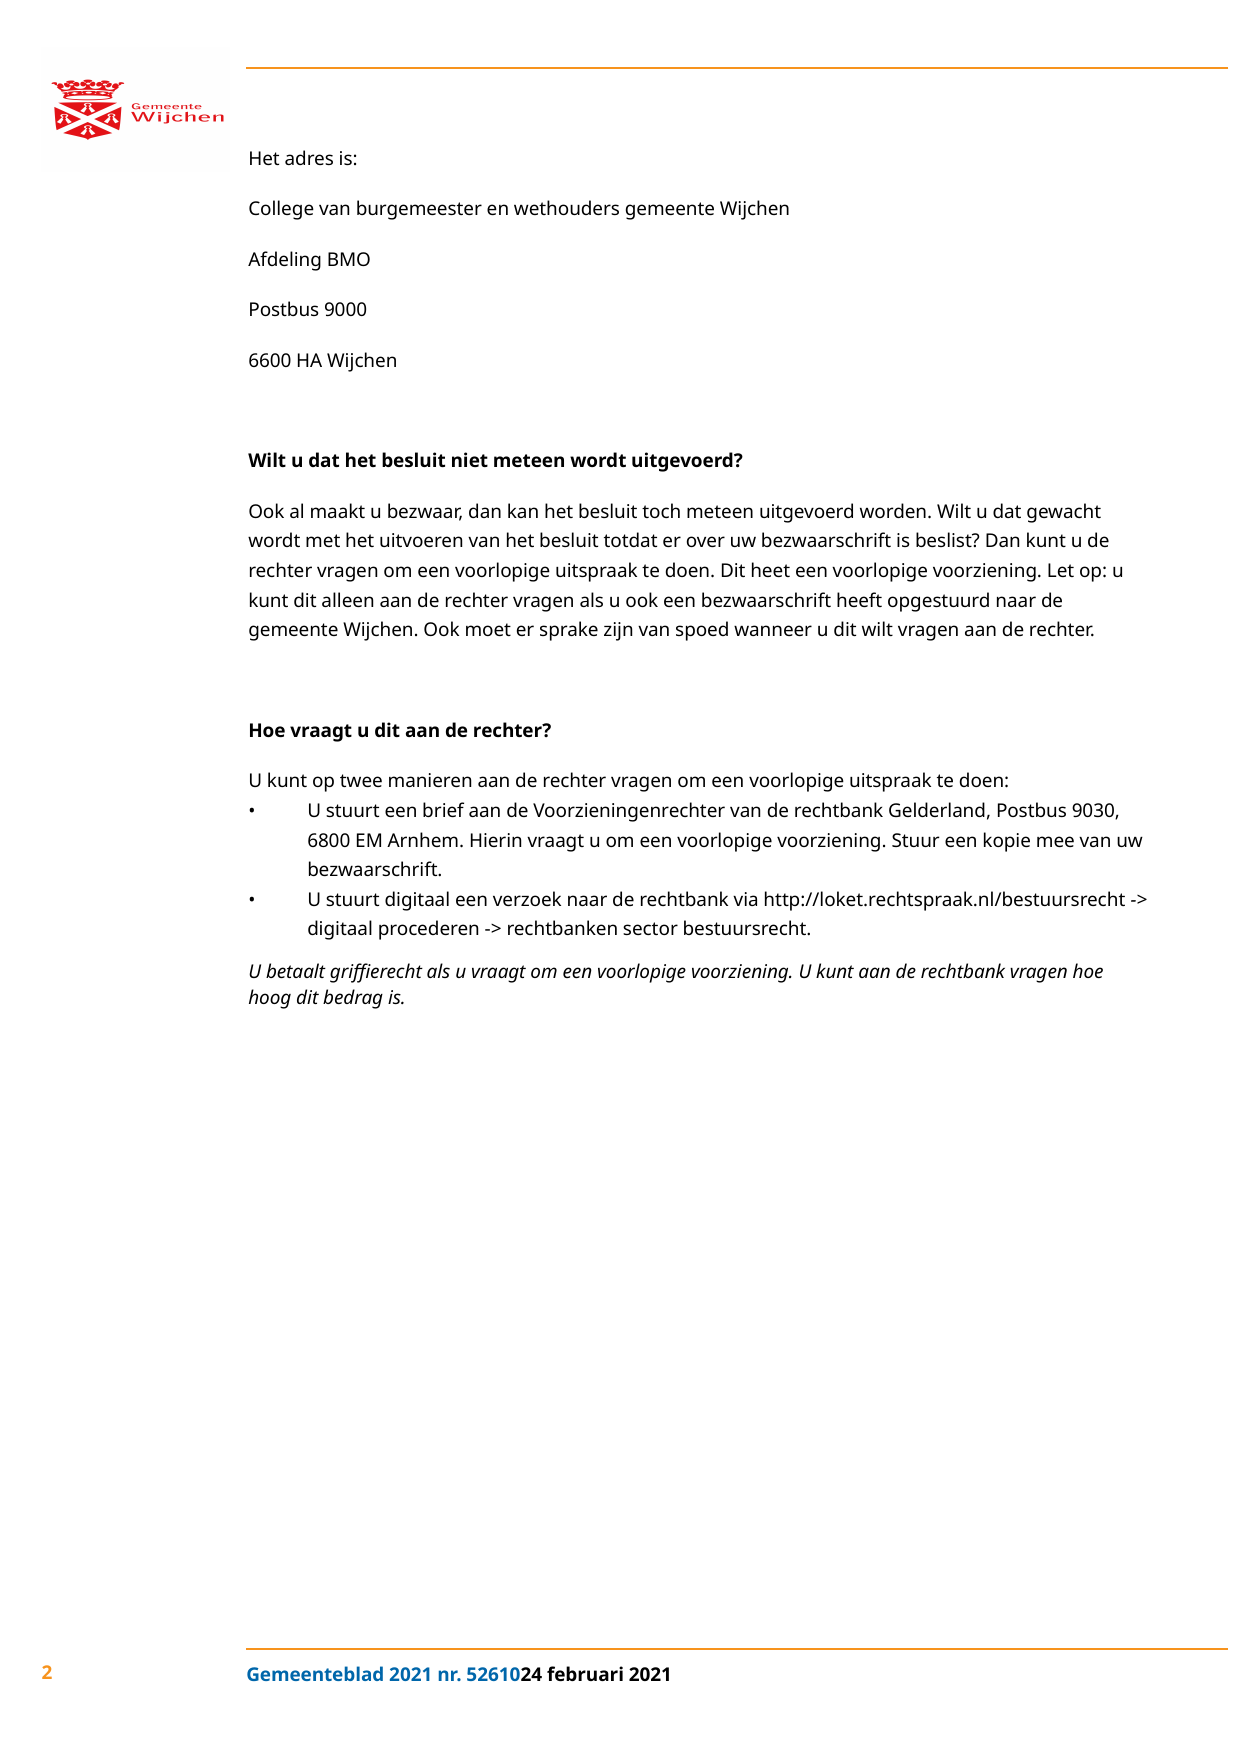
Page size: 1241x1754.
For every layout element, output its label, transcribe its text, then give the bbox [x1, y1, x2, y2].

text Ook al maakt u bezwaar, dan kan het besluit toch meteen uitgevoerd worden. Wilt u dat gewacht wordt met het uitvoeren van het besluit totdat er over uw bezwaarschrift is beslist? Dan kunt u de rechter vragen om een voorlopige uitspraak te doen. Dit heet een voorlopige voorziening. Let op: u kunt dit alleen aan de rechter vragen als u ook een bezwaarschrift heeft opgestuurd naar de gemeente Wijchen. Ook moet er sprake zijn van spoed wanneer u dit wilt vragen aan de rechter. [248, 498, 1152, 642]
picture [41, 47, 231, 172]
list U stuurt een brief aan de Voorzieningenrechter van de rechtbank Gelderland, Postbus 9030, 6800 EM Arnhem. Hierin vraagt u om een voorlopige voorziening. Stuur een kopie mee van uw bezwaarschrift. [248, 797, 1152, 882]
text 6600 HA Wijchen [248, 347, 1152, 373]
text Postbus 9000 [248, 296, 1152, 322]
list U stuurt digitaal een verzoek naar de rechtbank via http://loket.rechtspraak.nl/bestuursrecht -> digitaal procederen -> rechtbanken sector bestuursrecht. [248, 886, 1152, 941]
text Afdeling BMO [248, 246, 1152, 272]
text Hoe vraagt u dit aan de rechter? [248, 717, 1152, 743]
text Wilt u dat het besluit niet meteen wordt uitgevoerd? [248, 448, 1152, 473]
text Het adres is: [248, 145, 1152, 171]
text College van burgemeester en wethouders gemeente Wijchen [248, 196, 1152, 221]
text U kunt op twee manieren aan de rechter vragen om een voorlopige uitspraak te doen: [248, 768, 1152, 793]
text U betaalt griffierecht als u vraagt om een voorlopige voorziening. U kunt aan de rechtbank vragen hoe hoog dit bedrag is. [248, 959, 1152, 1010]
